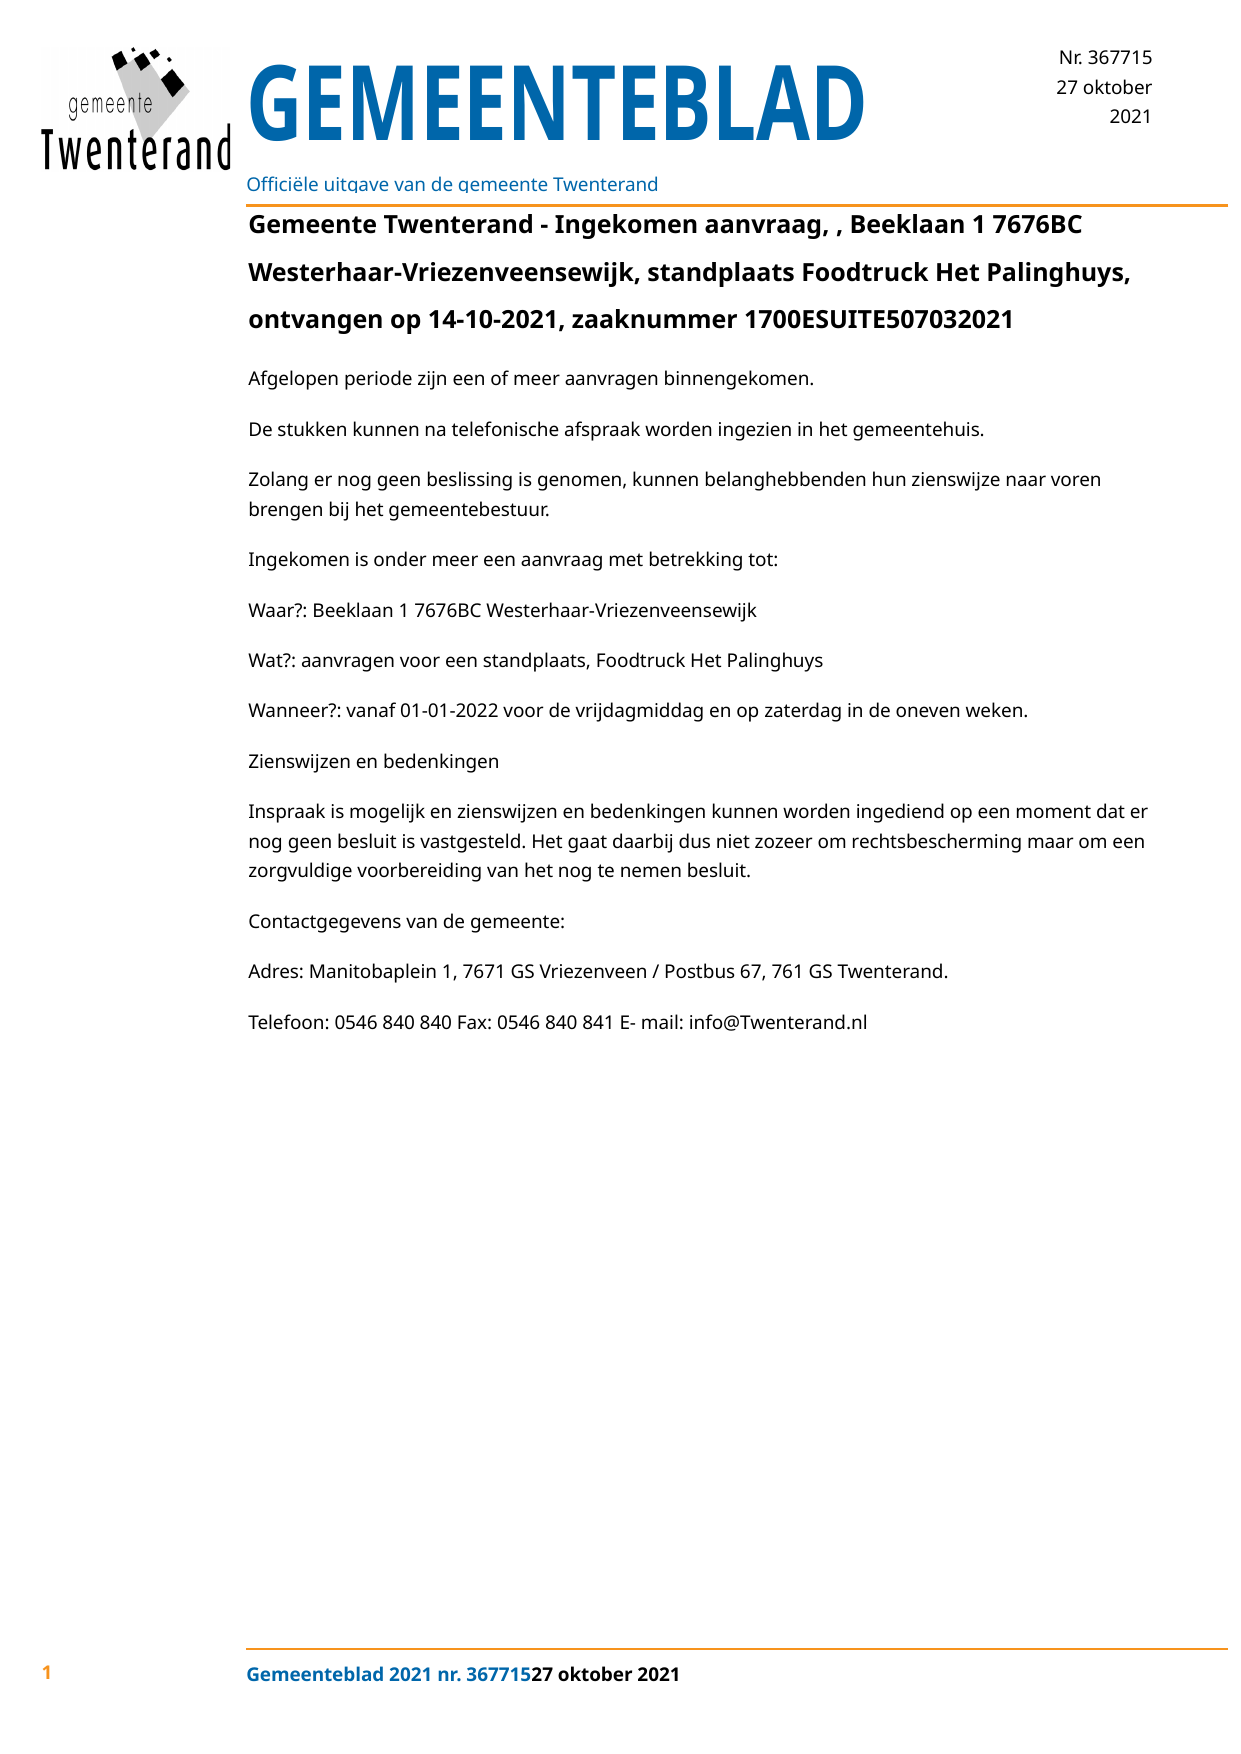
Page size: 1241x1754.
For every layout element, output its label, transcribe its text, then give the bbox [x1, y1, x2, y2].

text Telefoon: 0546 840 840 Fax: 0546 840 841 E- mail: info@Twenterand.nl [248, 1009, 1152, 1034]
text Adres: Manitobaplein 1, 7671 GS Vriezenveen / Postbus 67, 761 GS Twenterand. [248, 958, 1152, 984]
text Afgelopen periode zijn een of meer aanvragen binnengekomen. [248, 366, 1152, 391]
text De stukken kunnen na telefonische afspraak worden ingezien in het gemeentehuis. [248, 416, 1152, 442]
text Inspraak is mogelijk en zienswijzen en bedenkingen kunnen worden ingediend op een moment dat er nog geen besluit is vastgesteld. Het gaat daarbij dus niet zozeer om rechtsbescherming maar om een zorgvuldige voorbereiding van het nog te nemen besluit. [248, 798, 1152, 883]
text Zienswijzen en bedenkingen [248, 748, 1152, 774]
text Wat?: aanvragen voor een standplaats, Foodtruck Het Palinghuys [248, 647, 1152, 673]
text Gemeente Twenterand - Ingekomen aanvraag, , Beeklaan 1 7676BC Westerhaar-Vriezenveensewijk, standplaats Foodtruck Het Palinghuys, ontvangen op 14-10-2021, zaaknummer 1700ESUITE507032021 [248, 207, 1152, 336]
text Waar?: Beeklaan 1 7676BC Westerhaar-Vriezenveensewijk [248, 597, 1152, 622]
picture [41, 47, 231, 172]
text Zolang er nog geen beslissing is genomen, kunnen belanghebbenden hun zienswijze naar voren brengen bij het gemeentebestuur. [248, 466, 1152, 522]
text Wanneer?: vanaf 01-01-2022 voor de vrijdagmiddag en op zaterdag in de oneven weken. [248, 698, 1152, 723]
text Contactgegevens van de gemeente: [248, 908, 1152, 934]
text Ingekomen is onder meer een aanvraag met betrekking tot: [248, 546, 1152, 572]
